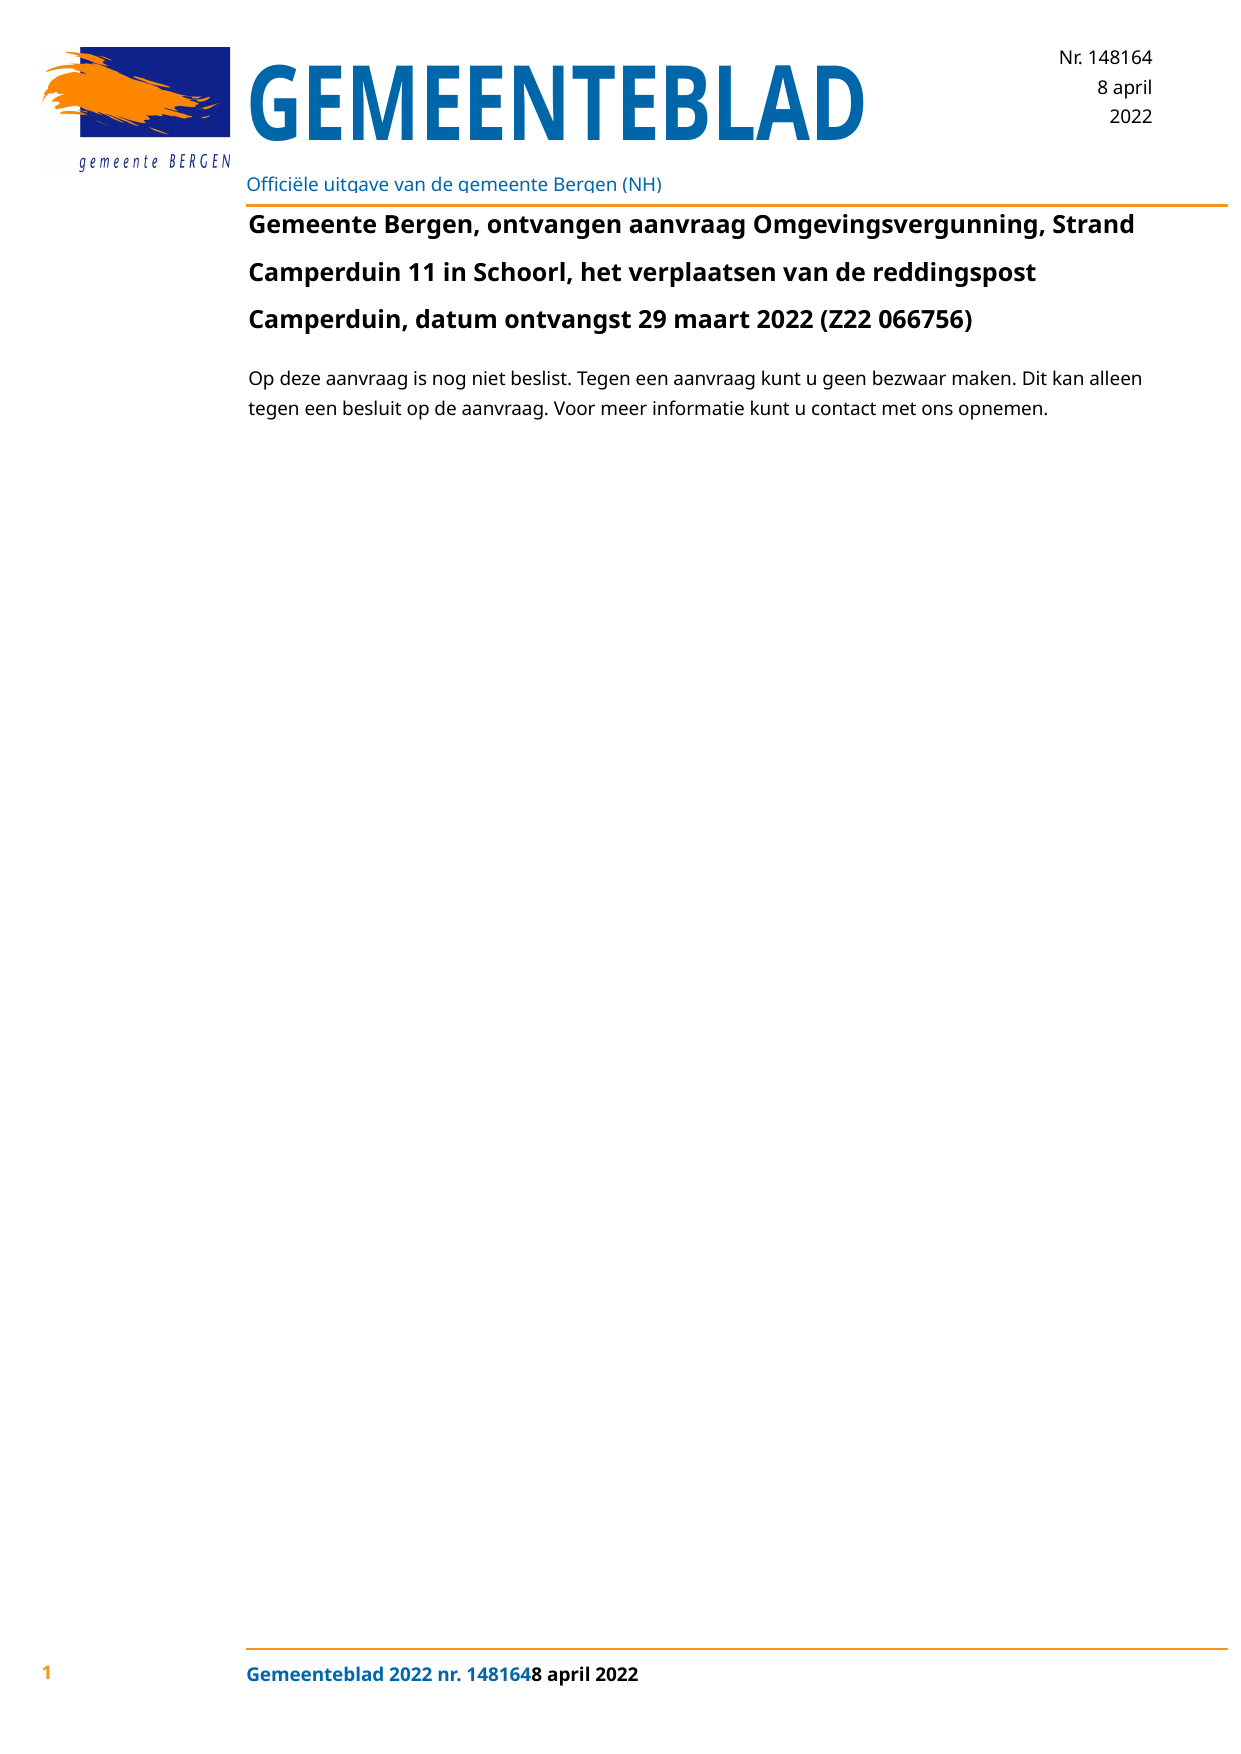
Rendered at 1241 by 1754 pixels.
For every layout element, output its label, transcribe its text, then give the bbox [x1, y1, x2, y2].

picture [41, 47, 231, 172]
text Gemeente Bergen, ontvangen aanvraag Omgevingsvergunning, Strand Camperduin 11 in Schoorl, het verplaatsen van de reddingspost Camperduin, datum ontvangst 29 maart 2022 (Z22 066756) [248, 207, 1152, 336]
text Op deze aanvraag is nog niet beslist. Tegen een aanvraag kunt u geen bezwaar maken. Dit kan alleen tegen een besluit op de aanvraag. Voor meer informatie kunt u contact met ons opnemen. [248, 366, 1152, 421]
